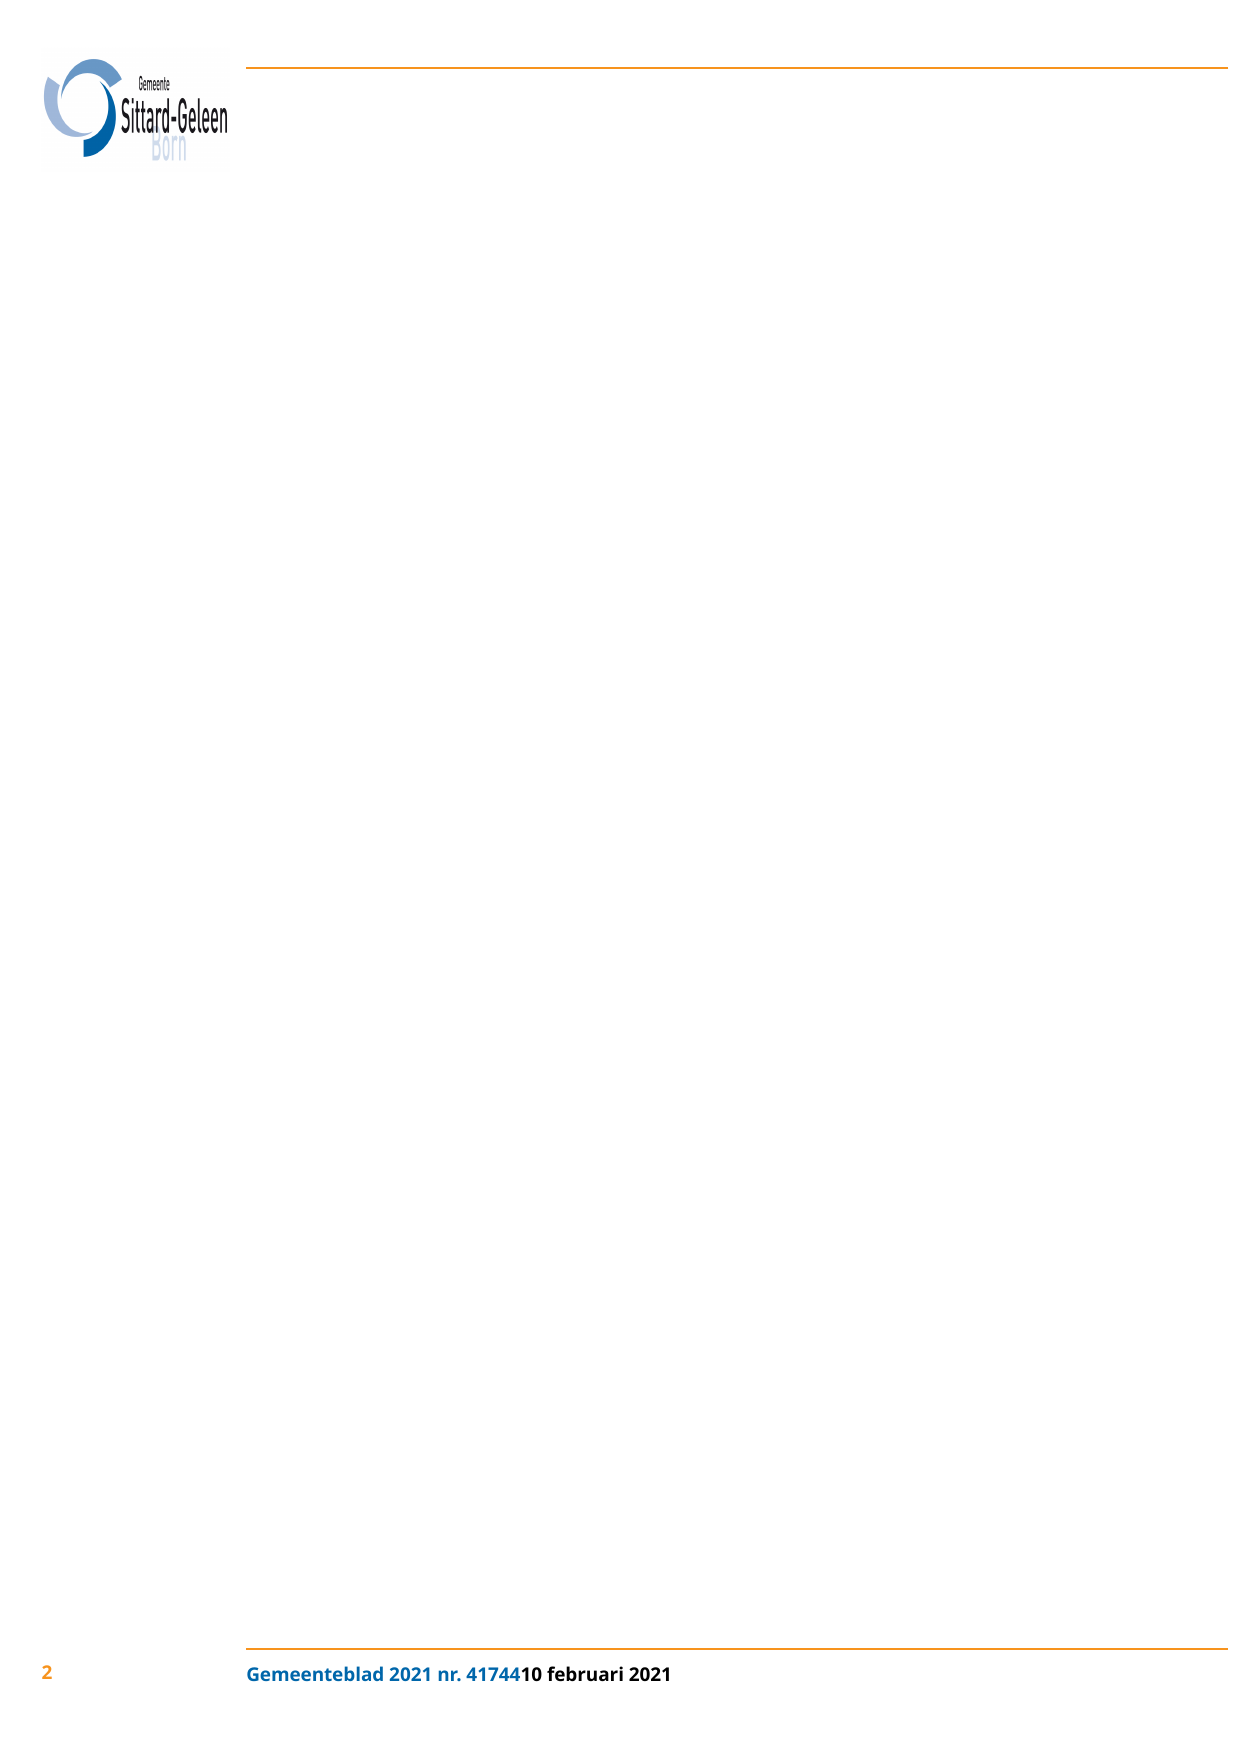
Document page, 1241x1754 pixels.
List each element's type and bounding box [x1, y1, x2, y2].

picture [41, 47, 231, 172]
